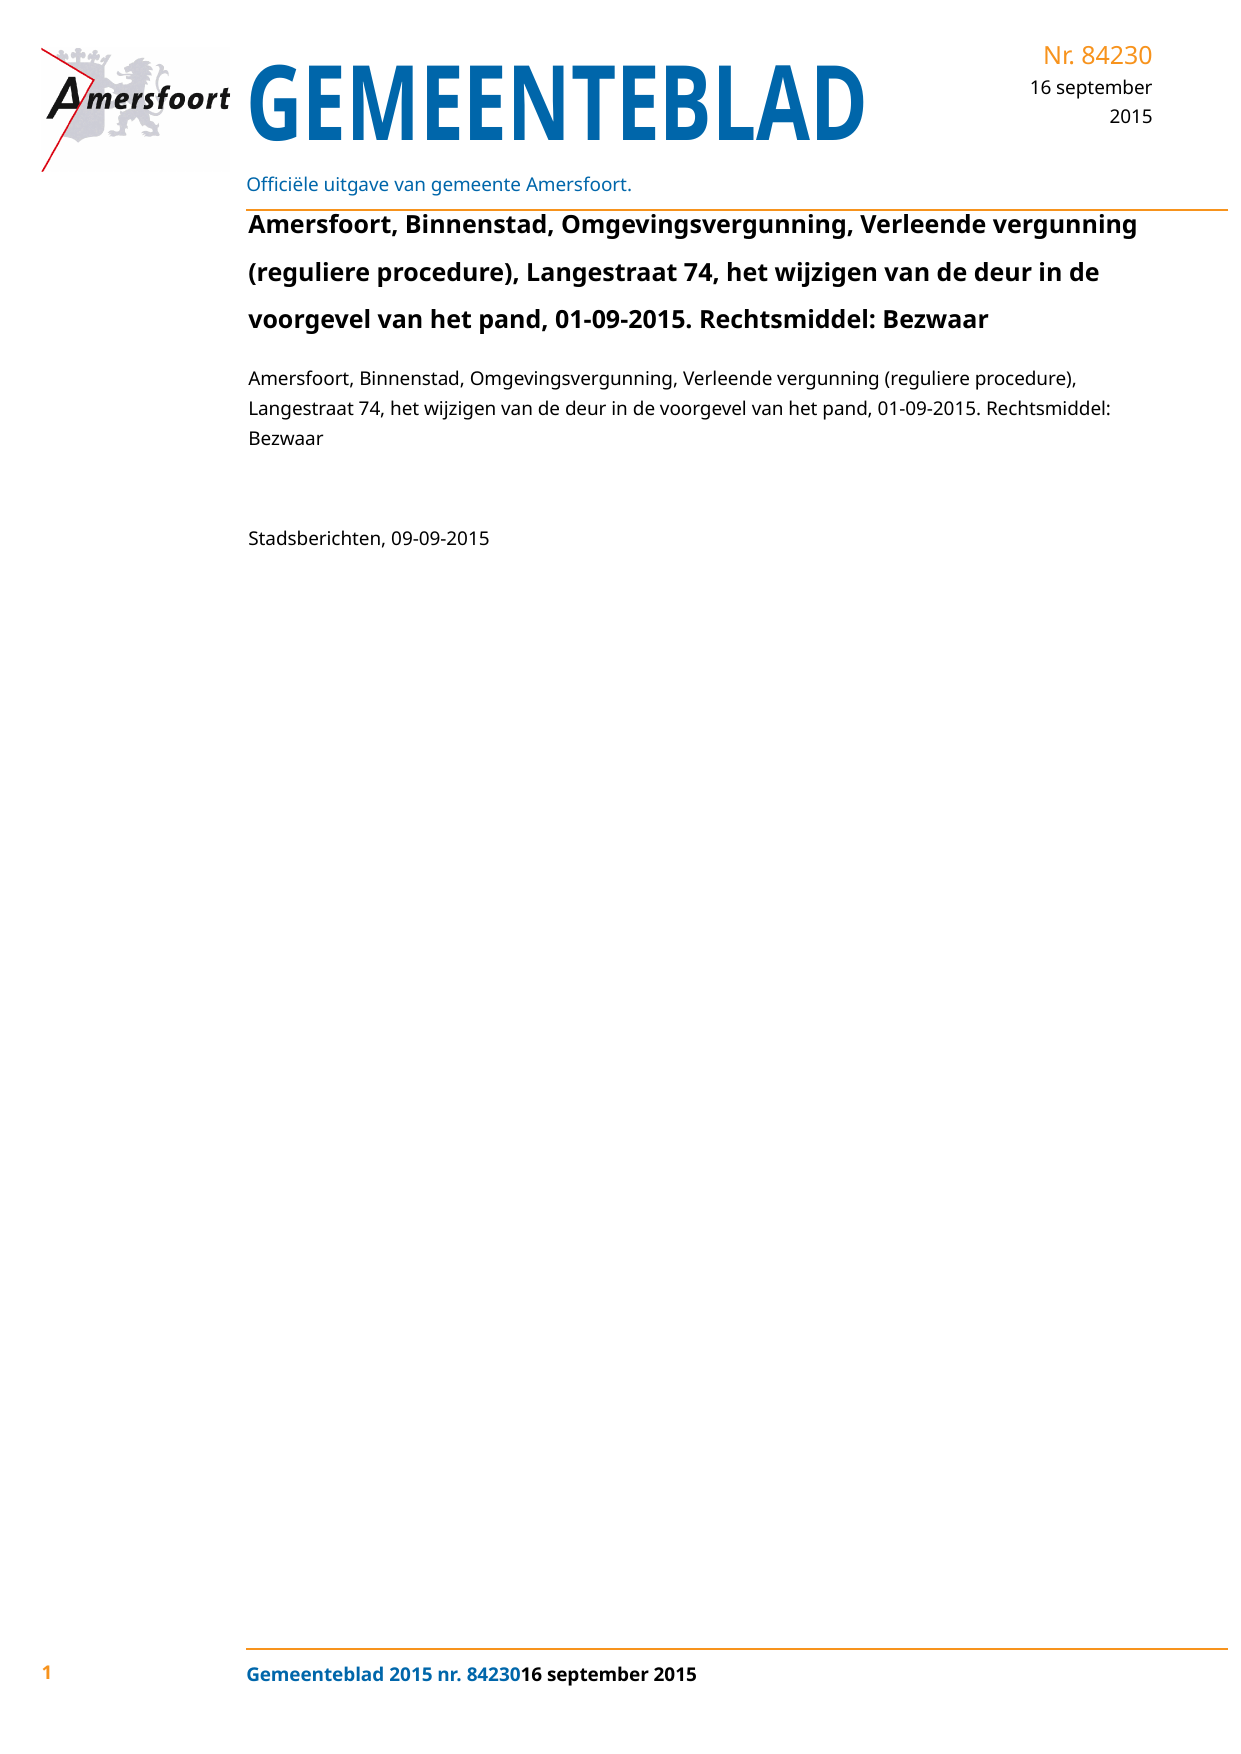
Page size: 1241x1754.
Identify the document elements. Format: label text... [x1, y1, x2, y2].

text Amersfoort, Binnenstad, Omgevingsvergunning, Verleende vergunning (reguliere procedure), Langestraat 74, het wijzigen van de deur in de voorgevel van het pand, 01-09-2015. Rechtsmiddel: Bezwaar [248, 211, 1152, 336]
picture [41, 47, 231, 172]
text Amersfoort, Binnenstad, Omgevingsvergunning, Verleende vergunning (reguliere procedure), Langestraat 74, het wijzigen van de deur in de voorgevel van het pand, 01-09-2015. Rechtsmiddel: Bezwaar [248, 366, 1152, 450]
text Stadsberichten, 09-09-2015 [248, 526, 1152, 551]
